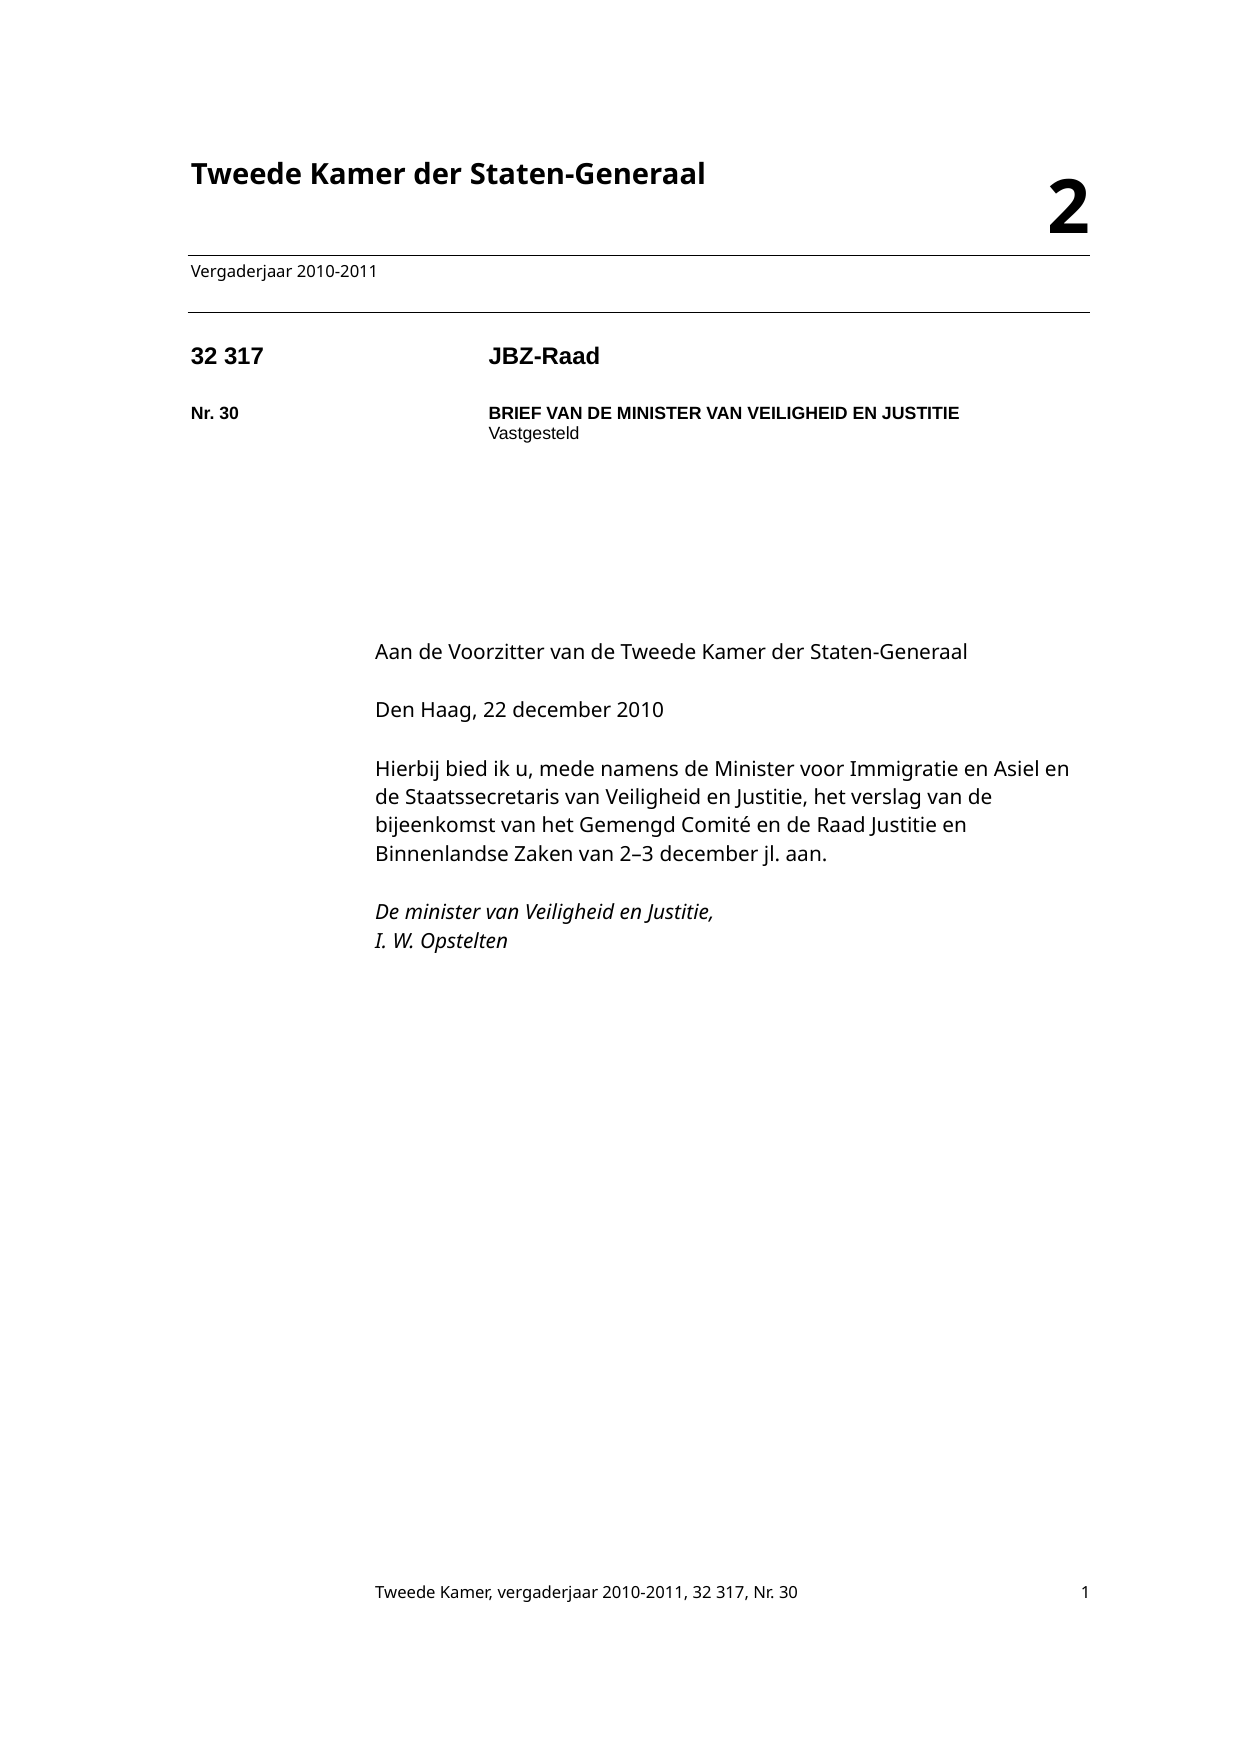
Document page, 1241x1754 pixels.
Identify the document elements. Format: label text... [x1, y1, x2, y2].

text I. W. Opstelten [375, 926, 1090, 954]
table_header 2 [910, 150, 1090, 255]
text Aan de Voorzitter van de Tweede Kamer der Staten-Generaal [375, 637, 1090, 665]
table_header Tweede Kamer der Staten-Generaal [188, 150, 909, 255]
table_cell 32 317 [188, 339, 485, 399]
table_cell [485, 313, 1090, 339]
table_cell BRIEF VAN DE MINISTER VAN VEILIGHEID EN JUSTITIE Vastgesteld [485, 399, 1090, 518]
table_cell [485, 256, 1090, 312]
text De minister van Veiligheid en Justitie, [375, 897, 1090, 926]
table_cell Nr. 30 [188, 399, 485, 518]
text Den Haag, 22 december 2010 [375, 695, 1090, 724]
table_cell [188, 313, 485, 339]
table_cell Vergaderjaar 2010-2011 [188, 256, 485, 312]
text Hierbij bied ik u, mede namens de Minister voor Immigratie en Asiel en de Staatssecretaris van Veiligheid en Justitie, het verslag van de bijeenkomst van het Gemengd Comité en de Raad Justitie en Binnenlandse Zaken van 2–3 december jl. aan. [375, 754, 1090, 867]
table_cell JBZ-Raad [485, 339, 1090, 399]
